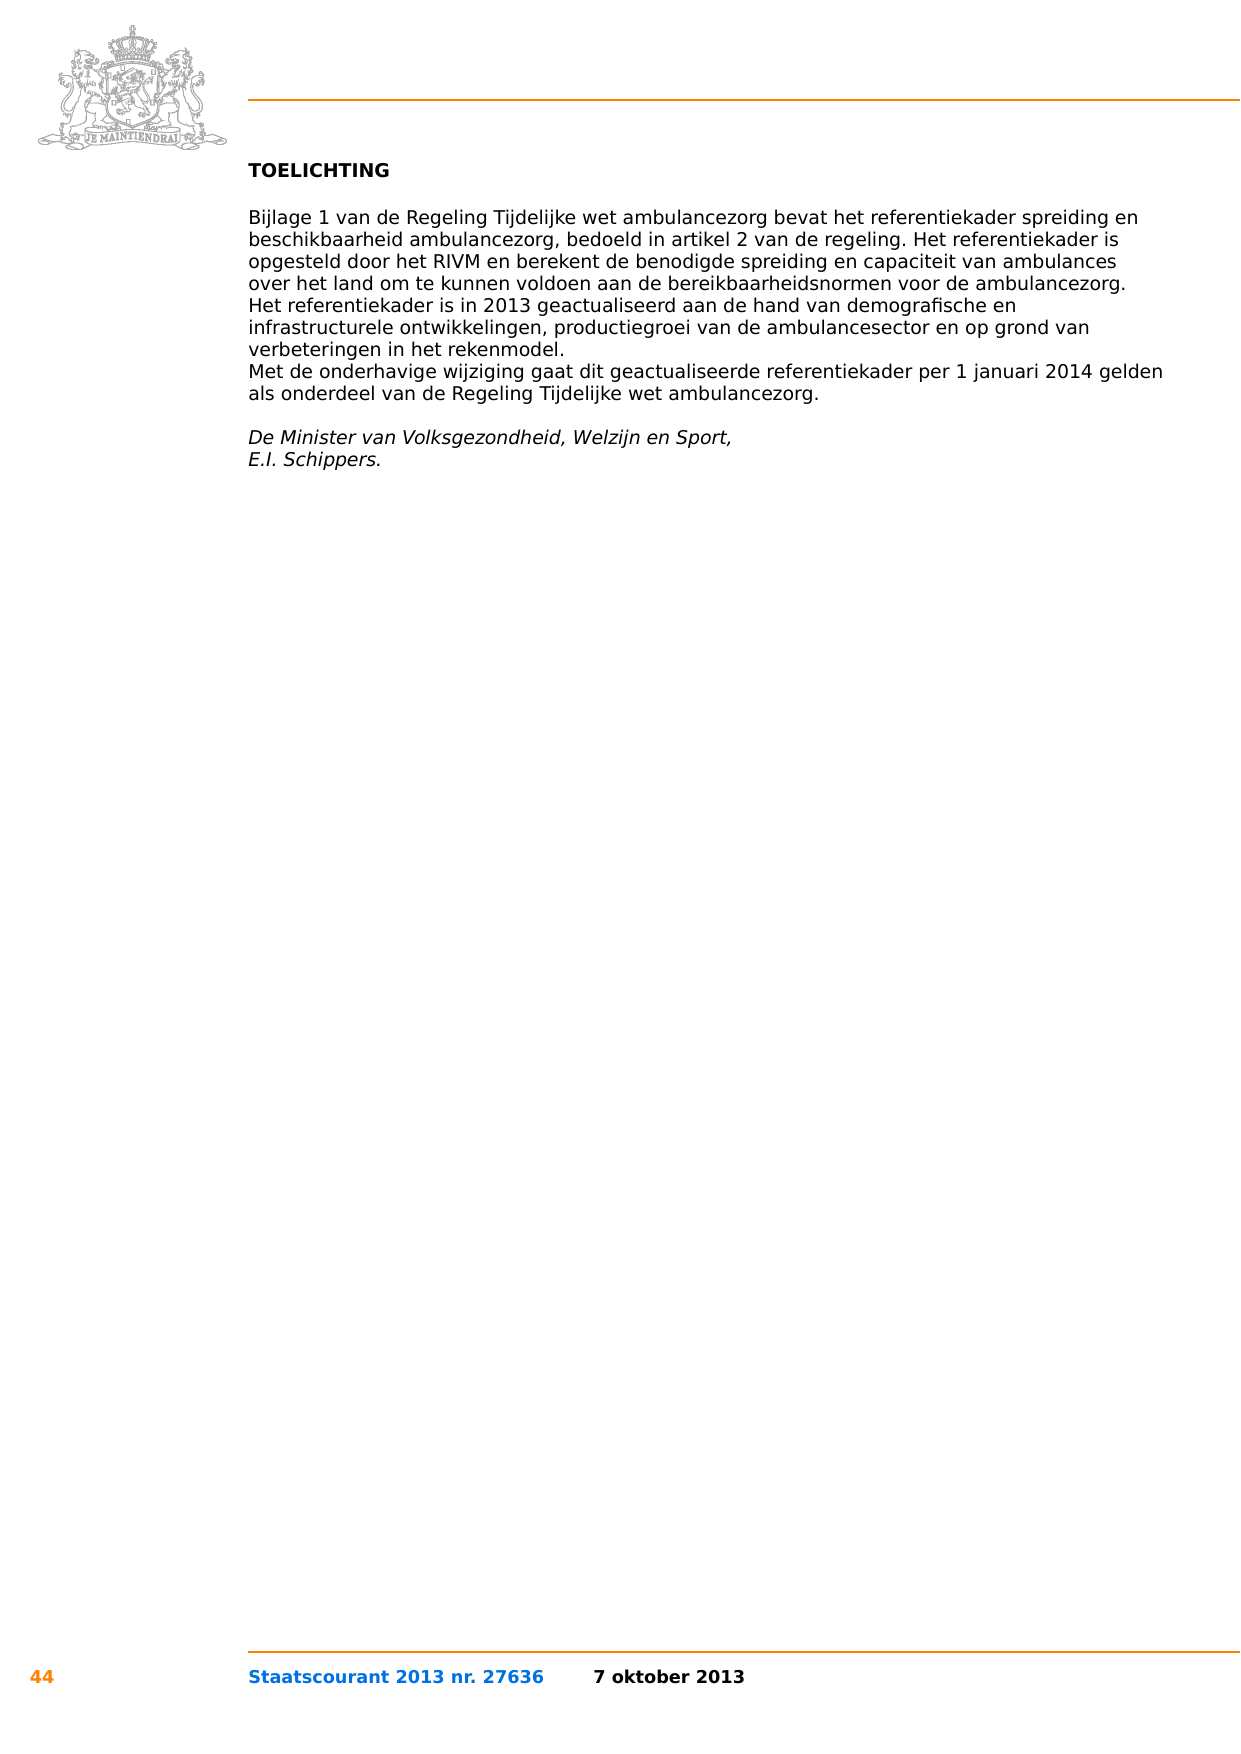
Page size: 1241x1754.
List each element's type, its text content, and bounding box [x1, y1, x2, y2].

text Bijlage 1 van de Regeling Tijdelijke wet ambulancezorg bevat het referentiekader spreiding en beschikbaarheid ambulancezorg, bedoeld in artikel 2 van de regeling. Het referentiekader is opgesteld door het RIVM en berekent de benodigde spreiding en capaciteit van ambulances over het land om te kunnen voldoen aan de bereikbaarheidsnormen voor de ambulancezorg. Het referentiekader is in 2013 geactualiseerd aan de hand van demografische en infrastructurele ontwikkelingen, productiegroei van de ambulancesector en op grond van verbeteringen in het rekenmodel. [248, 207, 1163, 361]
text Met de onderhavige wijziging gaat dit geactualiseerde referentiekader per 1 januari 2014 gelden als onderdeel van de Regeling Tijdelijke wet ambulancezorg. [248, 361, 1163, 405]
subtitle TOELICHTING [248, 160, 1163, 182]
picture [38, 25, 227, 150]
text De Minister van Volksgezondheid, Welzijn en Sport, E.I. Schippers. [248, 427, 1163, 471]
